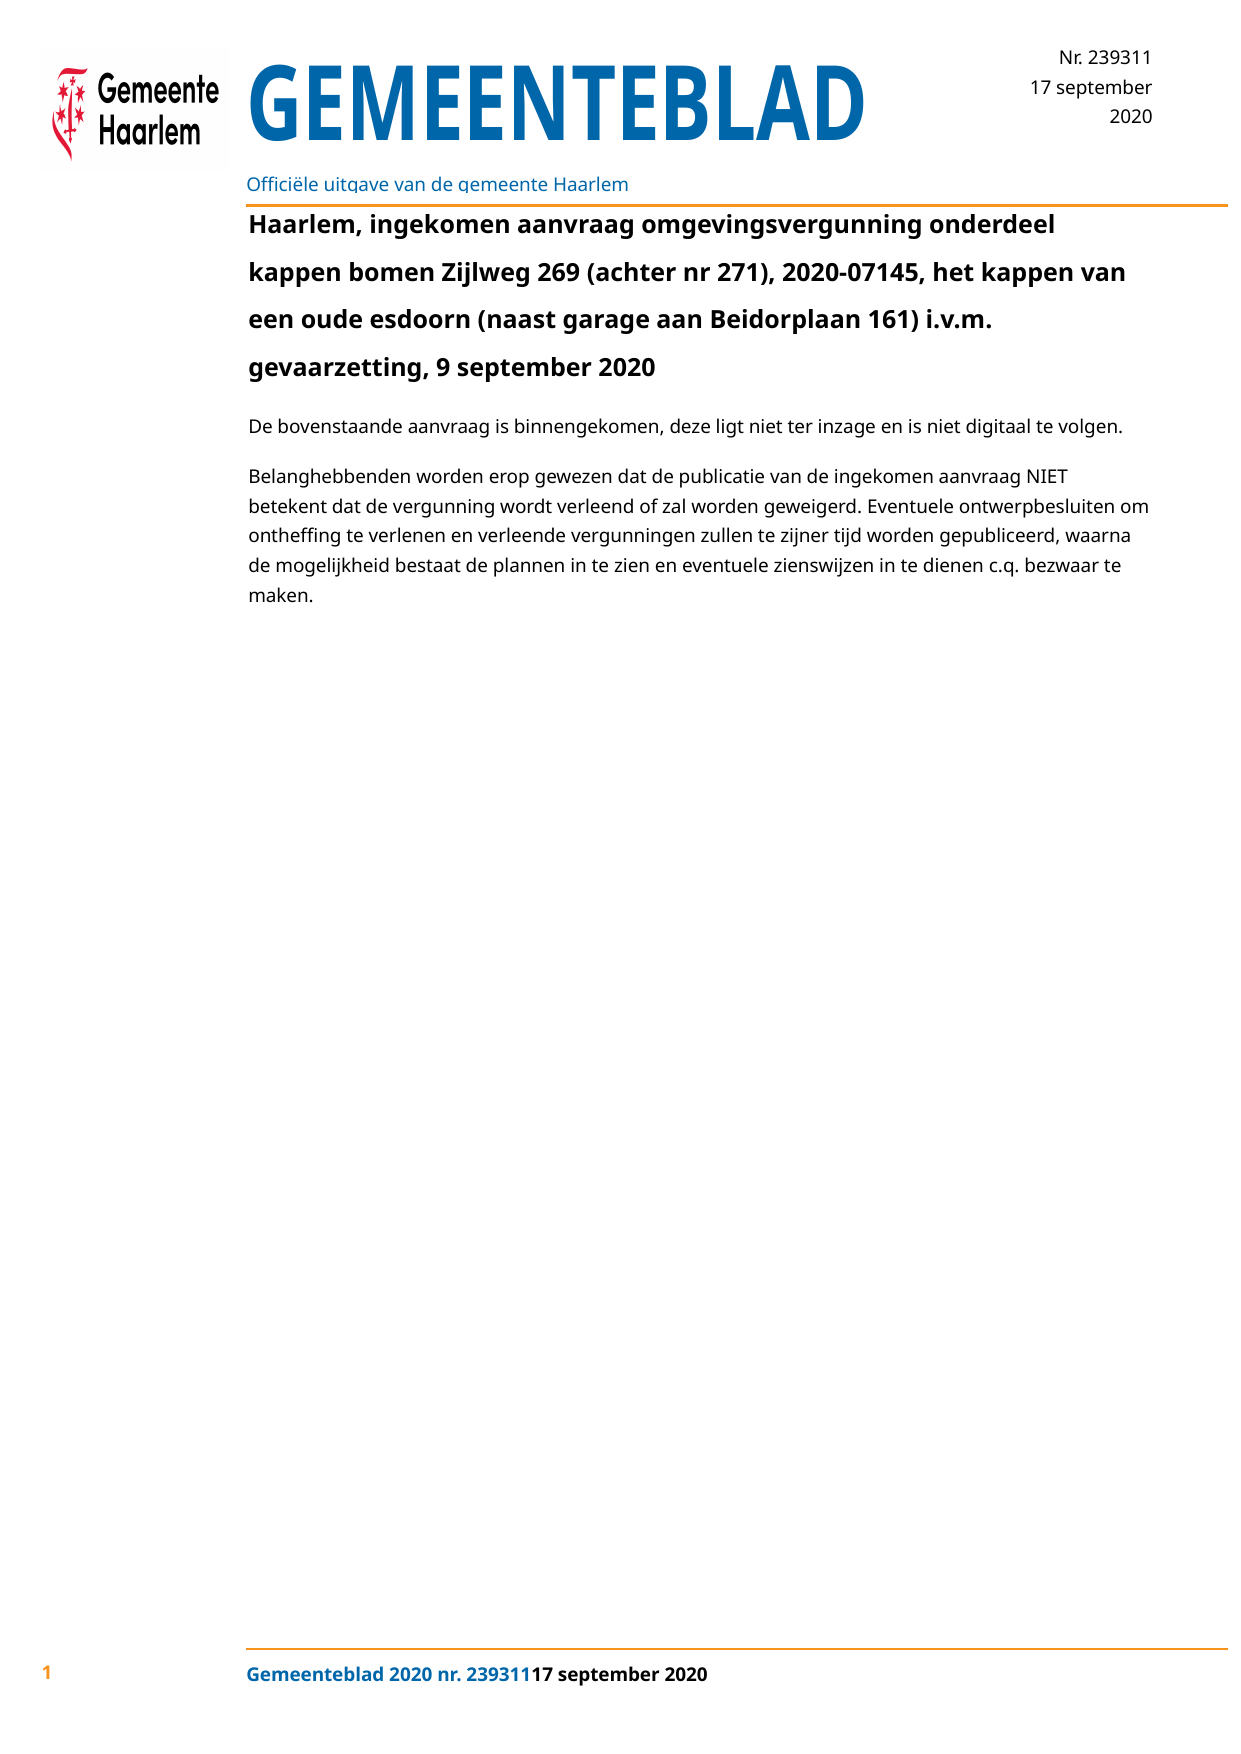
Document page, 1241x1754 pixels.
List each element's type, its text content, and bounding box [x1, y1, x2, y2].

picture [41, 47, 231, 172]
text Belanghebbenden worden erop gewezen dat de publicatie van de ingekomen aanvraag NIET betekent dat de vergunning wordt verleend of zal worden geweigerd. Eventuele ontwerpbesluiten om ontheffing te verlenen en verleende vergunningen zullen te zijner tijd worden gepubliceerd, waarna de mogelijkheid bestaat de plannen in te zien en eventuele zienswijzen in te dienen c.q. bezwaar te maken. [248, 463, 1152, 608]
text De bovenstaande aanvraag is binnengekomen, deze ligt niet ter inzage en is niet digitaal te volgen. [248, 413, 1152, 439]
text Haarlem, ingekomen aanvraag omgevingsvergunning onderdeel kappen bomen Zijlweg 269 (achter nr 271), 2020-07145, het kappen van een oude esdoorn (naast garage aan Beidorplaan 161) i.v.m. gevaarzetting, 9 september 2020 [248, 207, 1152, 384]
